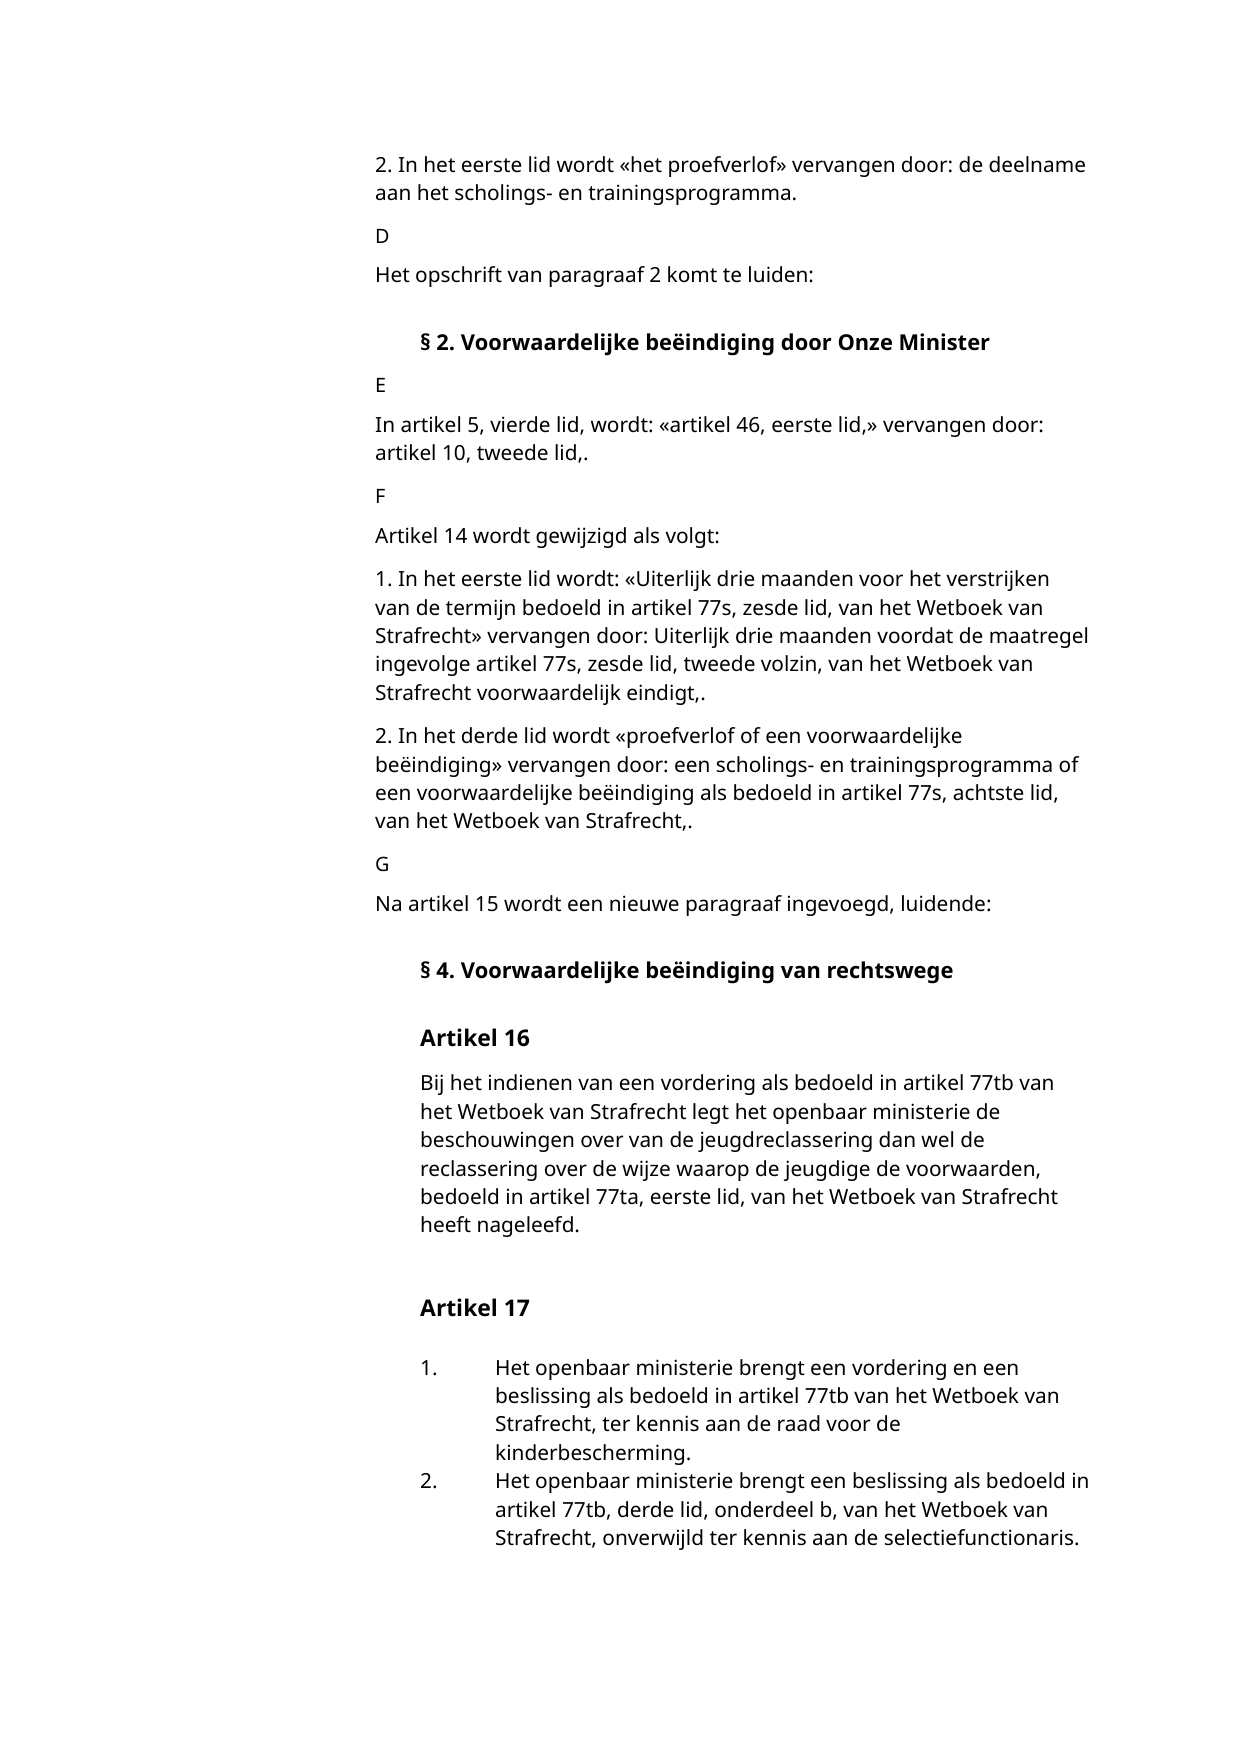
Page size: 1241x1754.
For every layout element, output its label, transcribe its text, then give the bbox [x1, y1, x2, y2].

text In artikel 5, vierde lid, wordt: «artikel 46, eerste lid,» vervangen door: artikel 10, tweede lid,. [375, 410, 1090, 467]
subtitle § 4. Voorwaardelijke beëindiging van rechtswege [420, 955, 1090, 984]
list Het openbaar ministerie brengt een vordering en een beslissing als bedoeld in artikel 77tb van het Wetboek van Strafrecht, ter kennis aan de raad voor de kinderbescherming. [420, 1353, 1090, 1466]
text 2. In het derde lid wordt «proefverlof of een voorwaardelijke beëindiging» vervangen door: een scholings- en trainingsprogramma of een voorwaardelijke beëindiging als bedoeld in artikel 77s, achtste lid, van het Wetboek van Strafrecht,. [375, 721, 1090, 835]
subtitle § 2. Voorwaardelijke beëindiging door Onze Minister [420, 327, 1090, 356]
text 1. In het eerste lid wordt: «Uiterlijk drie maanden voor het verstrijken van de termijn bedoeld in artikel 77s, zesde lid, van het Wetboek van Strafrecht» vervangen door: Uiterlijk drie maanden voordat de maatregel ingevolge artikel 77s, zesde lid, tweede volzin, van het Wetboek van Strafrecht voorwaardelijk eindigt,. [375, 564, 1090, 706]
text F [375, 482, 1090, 509]
text D [375, 222, 1090, 249]
text E [375, 371, 1090, 398]
list Het openbaar ministerie brengt een beslissing als bedoeld in artikel 77tb, derde lid, onderdeel b, van het Wetboek van Strafrecht, onverwijld ter kennis aan de selectiefunctionaris. [420, 1466, 1090, 1552]
text Bij het indienen van een vordering als bedoeld in artikel 77tb van het Wetboek van Strafrecht legt het openbaar ministerie de beschouwingen over van de jeugdreclassering dan wel de reclassering over de wijze waarop de jeugdige de voorwaarden, bedoeld in artikel 77ta, eerste lid, van het Wetboek van Strafrecht heeft nageleefd. [420, 1068, 1090, 1239]
text Na artikel 15 wordt een nieuwe paragraaf ingevoegd, luidende: [375, 889, 1090, 917]
subtitle Artikel 17 [420, 1291, 1090, 1323]
text G [375, 850, 1090, 877]
text Het opschrift van paragraaf 2 komt te luiden: [375, 261, 1090, 289]
text Artikel 14 wordt gewijzigd als volgt: [375, 521, 1090, 549]
subtitle Artikel 16 [420, 1022, 1090, 1053]
text 2. In het eerste lid wordt «het proefverlof» vervangen door: de deelname aan het scholings- en trainingsprogramma. [375, 150, 1090, 207]
